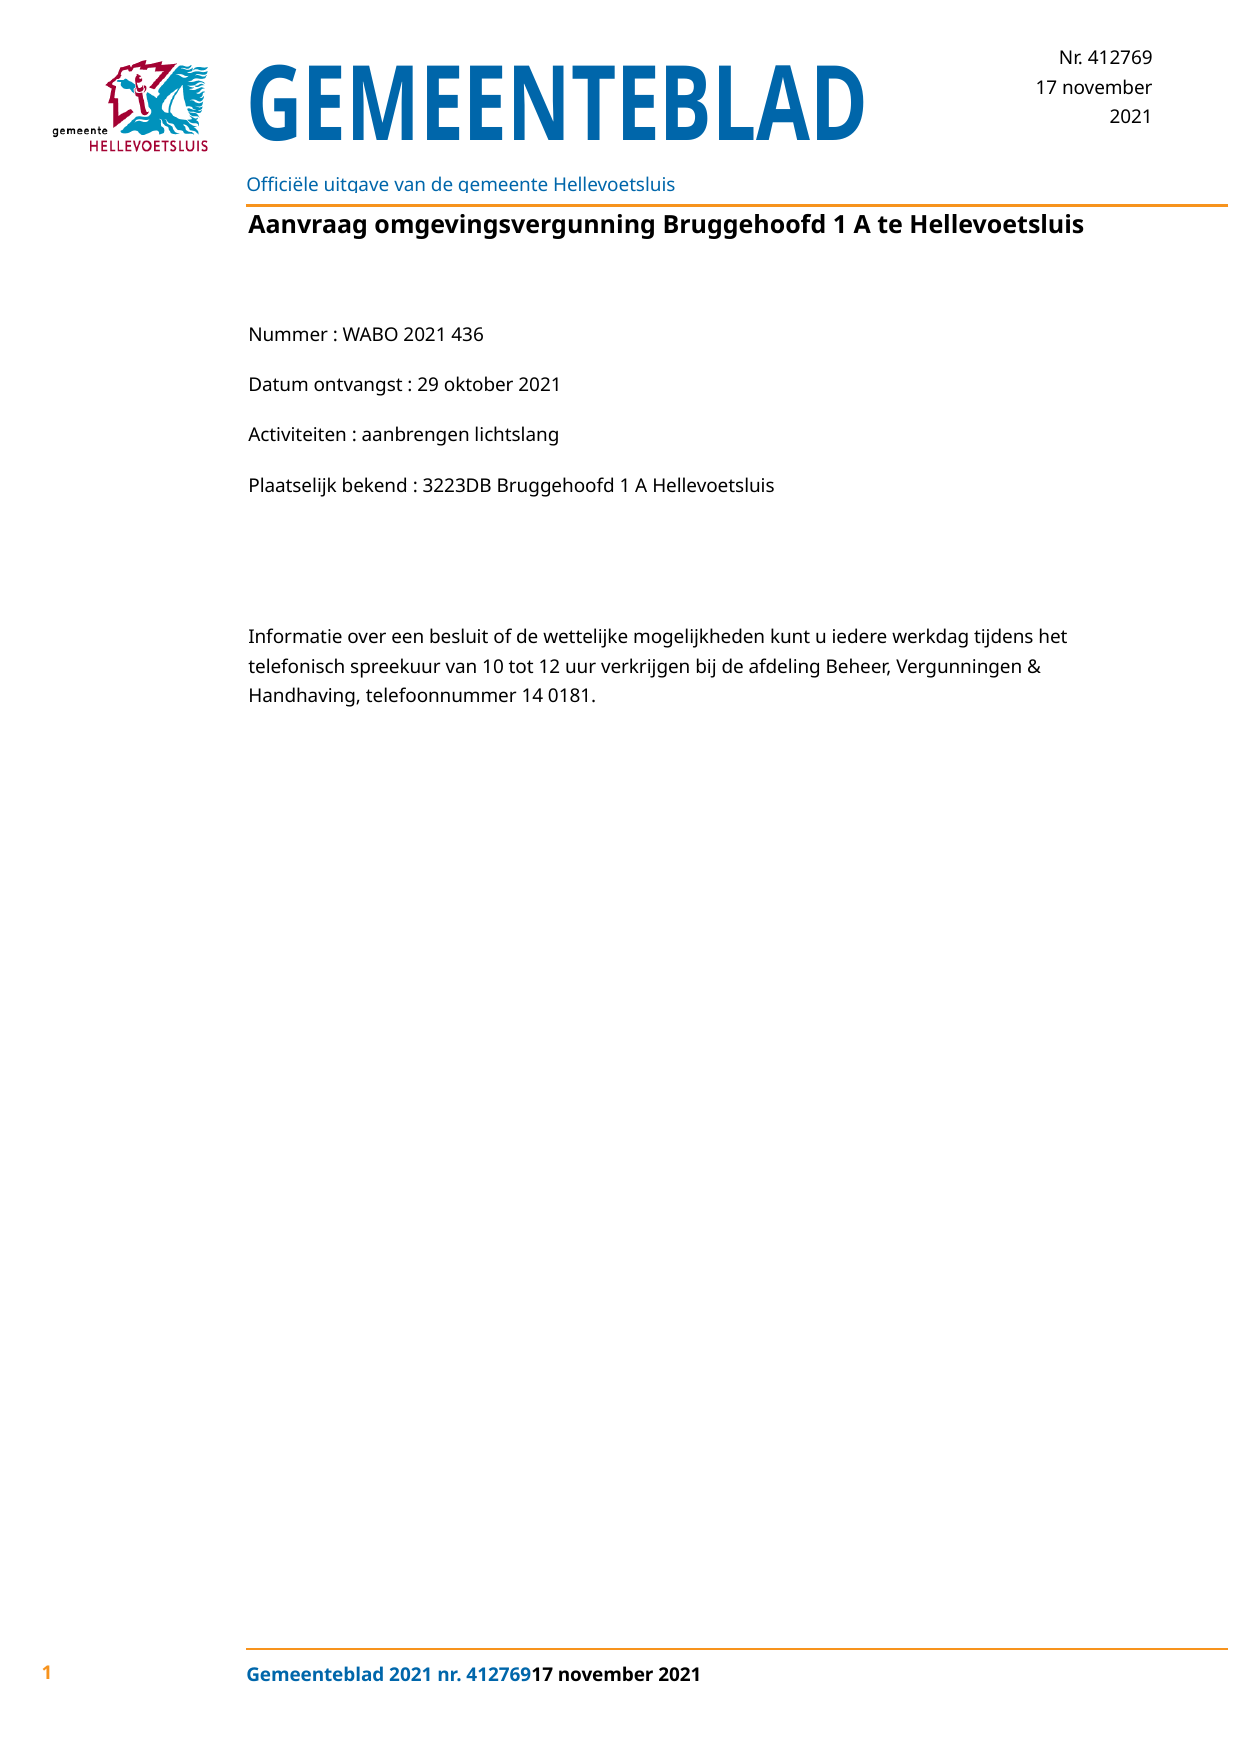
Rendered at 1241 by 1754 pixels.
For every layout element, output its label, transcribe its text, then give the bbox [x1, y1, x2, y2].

picture [41, 47, 231, 172]
text Datum ontvangst : 29 oktober 2021 [248, 371, 1152, 397]
text Informatie over een besluit of de wettelijke mogelijkheden kunt u iedere werkdag tijdens het telefonisch spreekuur van 10 tot 12 uur verkrijgen bij de afdeling Beheer, Vergunningen & Handhaving, telefoonnummer 14 0181. [248, 623, 1152, 708]
text Aanvraag omgevingsvergunning Bruggehoofd 1 A te Hellevoetsluis [248, 207, 1152, 241]
text Plaatselijk bekend : 3223DB Bruggehoofd 1 A Hellevoetsluis [248, 472, 1152, 498]
text Activiteiten : aanbrengen lichtslang [248, 422, 1152, 447]
text Nummer : WABO 2021 436 [248, 321, 1152, 346]
